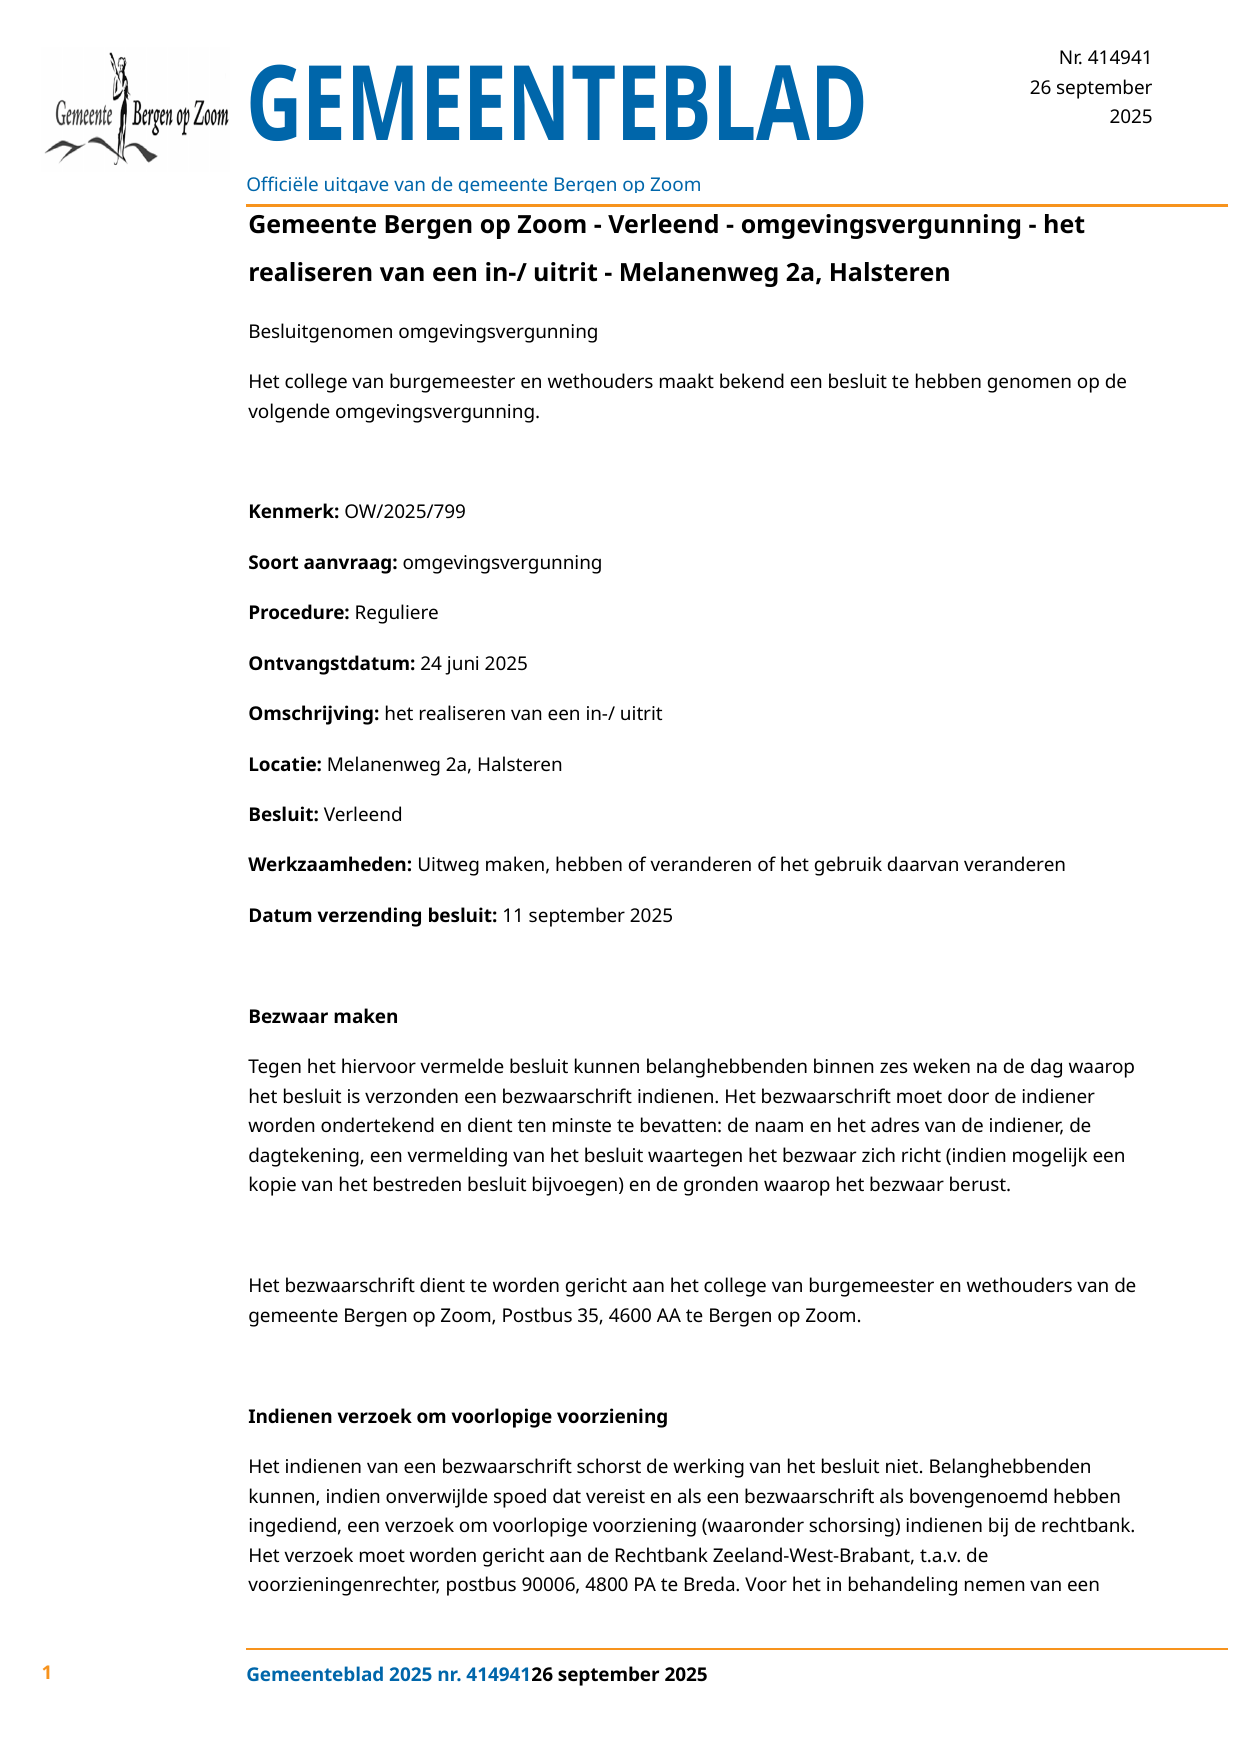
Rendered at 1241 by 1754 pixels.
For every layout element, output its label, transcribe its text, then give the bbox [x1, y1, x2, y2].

text Ontvangstdatum: 24 juni 2025 [248, 650, 1152, 676]
text Soort aanvraag: omgevingsvergunning [248, 549, 1152, 575]
text Kenmerk: OW/2025/799 [248, 499, 1152, 524]
text Procedure: Reguliere [248, 599, 1152, 625]
text Besluitgenomen omgevingsvergunning [248, 318, 1152, 344]
text Het college van burgemeester en wethouders maakt bekend een besluit te hebben genomen op de volgende omgevingsvergunning. [248, 368, 1152, 424]
text Locatie: Melanenweg 2a, Halsteren [248, 751, 1152, 777]
text Tegen het hiervoor vermelde besluit kunnen belanghebbenden binnen zes weken na de dag waarop het besluit is verzonden een bezwaarschrift indienen. Het bezwaarschrift moet door de indiener worden ondertekend en dient ten minste te bevatten: de naam en het adres van de indiener, de dagtekening, een vermelding van het besluit waartegen het bezwaar zich richt (indien mogelijk een kopie van het bestreden besluit bijvoegen) en de gronden waarop het bezwaar berust. [248, 1053, 1152, 1197]
text Omschrijving: het realiseren van een in-/ uitrit [248, 700, 1152, 726]
text Werkzaamheden: Uitweg maken, hebben of veranderen of het gebruik daarvan veranderen [248, 852, 1152, 877]
text Bezwaar maken [248, 1003, 1152, 1029]
text Besluit: Verleend [248, 801, 1152, 827]
text Indienen verzoek om voorlopige voorziening [248, 1403, 1152, 1429]
picture [41, 47, 231, 172]
text Het indienen van een bezwaarschrift schorst de werking van het besluit niet. Belanghebbenden kunnen, indien onverwijlde spoed dat vereist en als een bezwaarschrift als bovengenoemd hebben ingediend, een verzoek om voorlopige voorziening (waaronder schorsing) indienen bij de rechtbank. Het verzoek moet worden gericht aan de Rechtbank Zeeland-West-Brabant, t.a.v. de voorzieningenrechter, postbus 90006, 4800 PA te Breda. Voor het in behandeling nemen van een [248, 1453, 1152, 1597]
text Datum verzending besluit: 11 september 2025 [248, 902, 1152, 928]
text Het bezwaarschrift dient te worden gericht aan het college van burgemeester en wethouders van de gemeente Bergen op Zoom, Postbus 35, 4600 AA te Bergen op Zoom. [248, 1272, 1152, 1328]
text Gemeente Bergen op Zoom - Verleend - omgevingsvergunning - het realiseren van een in-/ uitrit - Melanenweg 2a, Halsteren [248, 207, 1152, 288]
